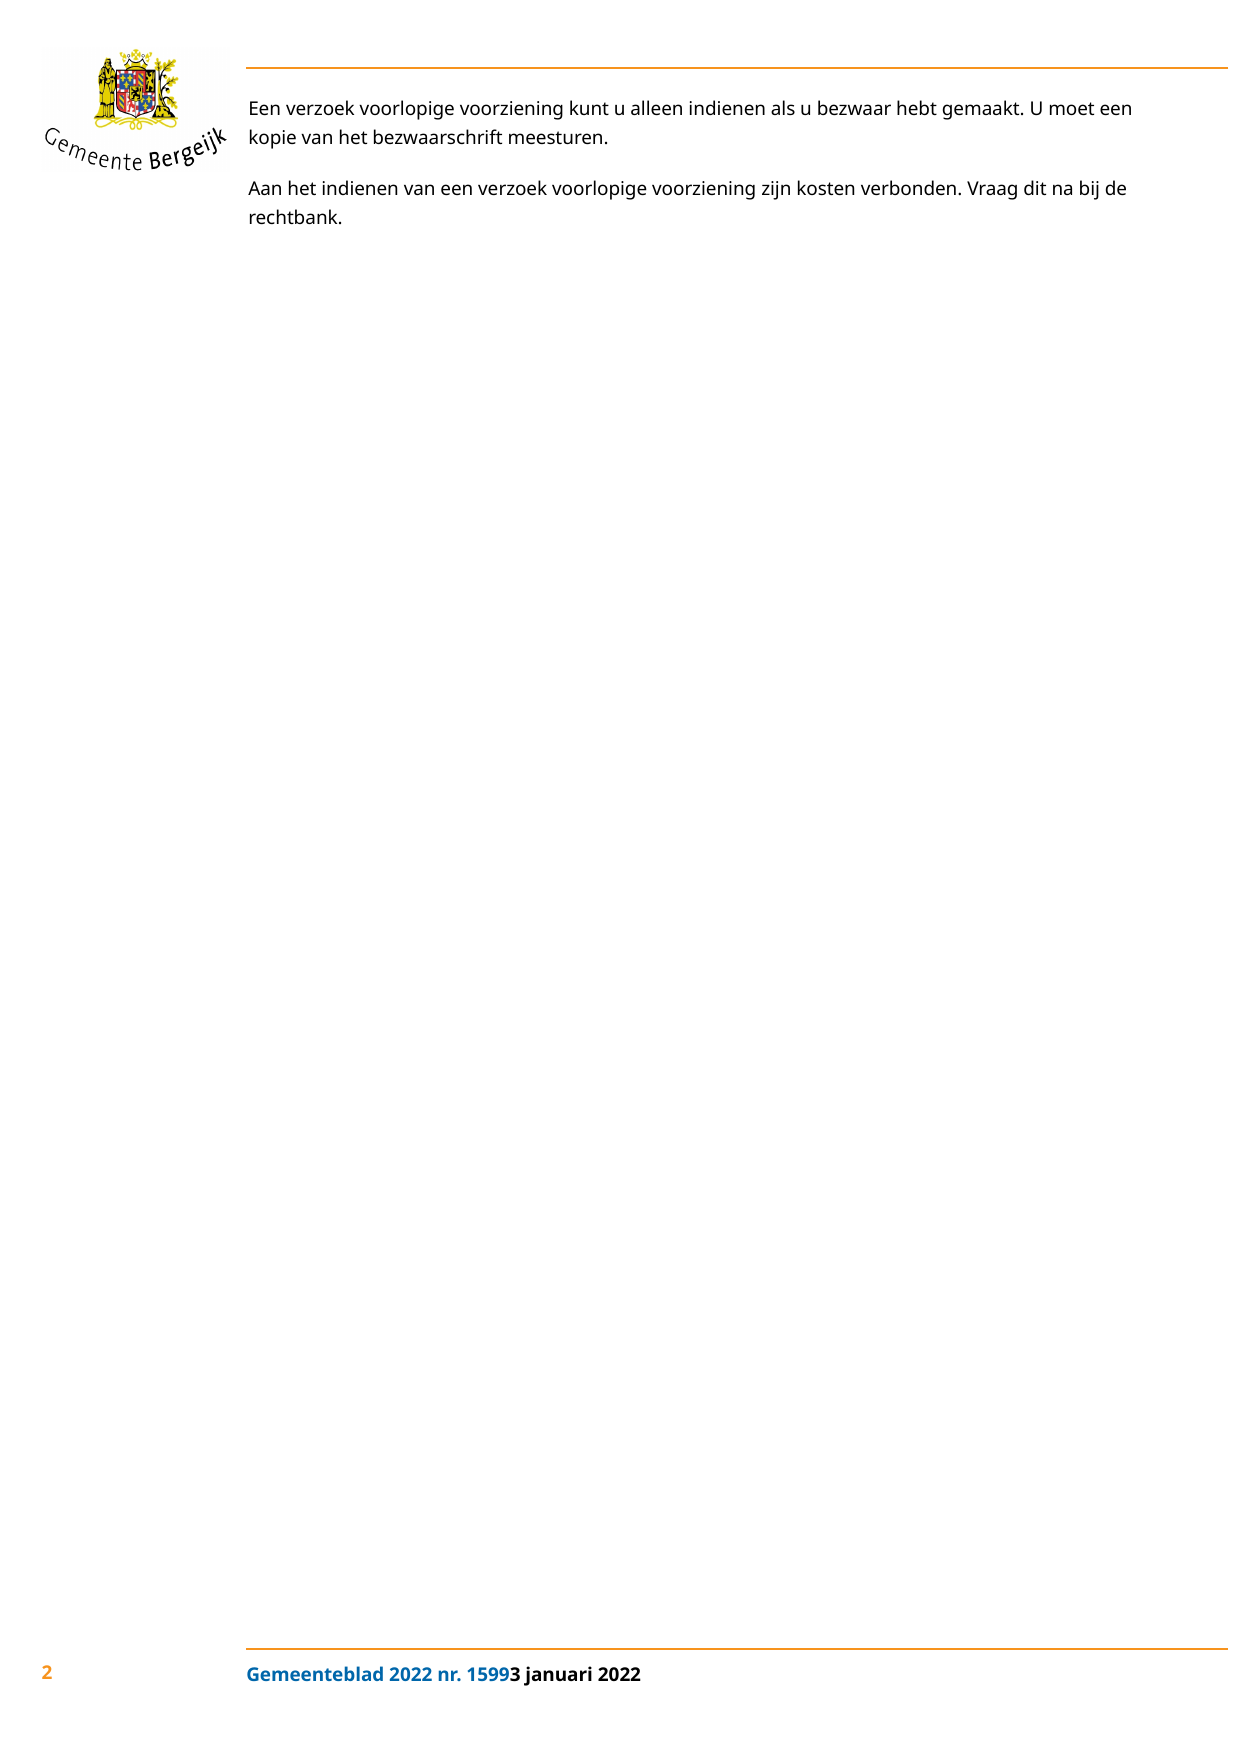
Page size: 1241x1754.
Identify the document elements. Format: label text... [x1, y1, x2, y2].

picture [41, 47, 231, 172]
text Een verzoek voorlopige voorziening kunt u alleen indienen als u bezwaar hebt gemaakt. U moet een kopie van het bezwaarschrift meesturen. [248, 95, 1152, 150]
text Aan het indienen van een verzoek voorlopige voorziening zijn kosten verbonden. Vraag dit na bij de rechtbank. [248, 175, 1152, 230]
